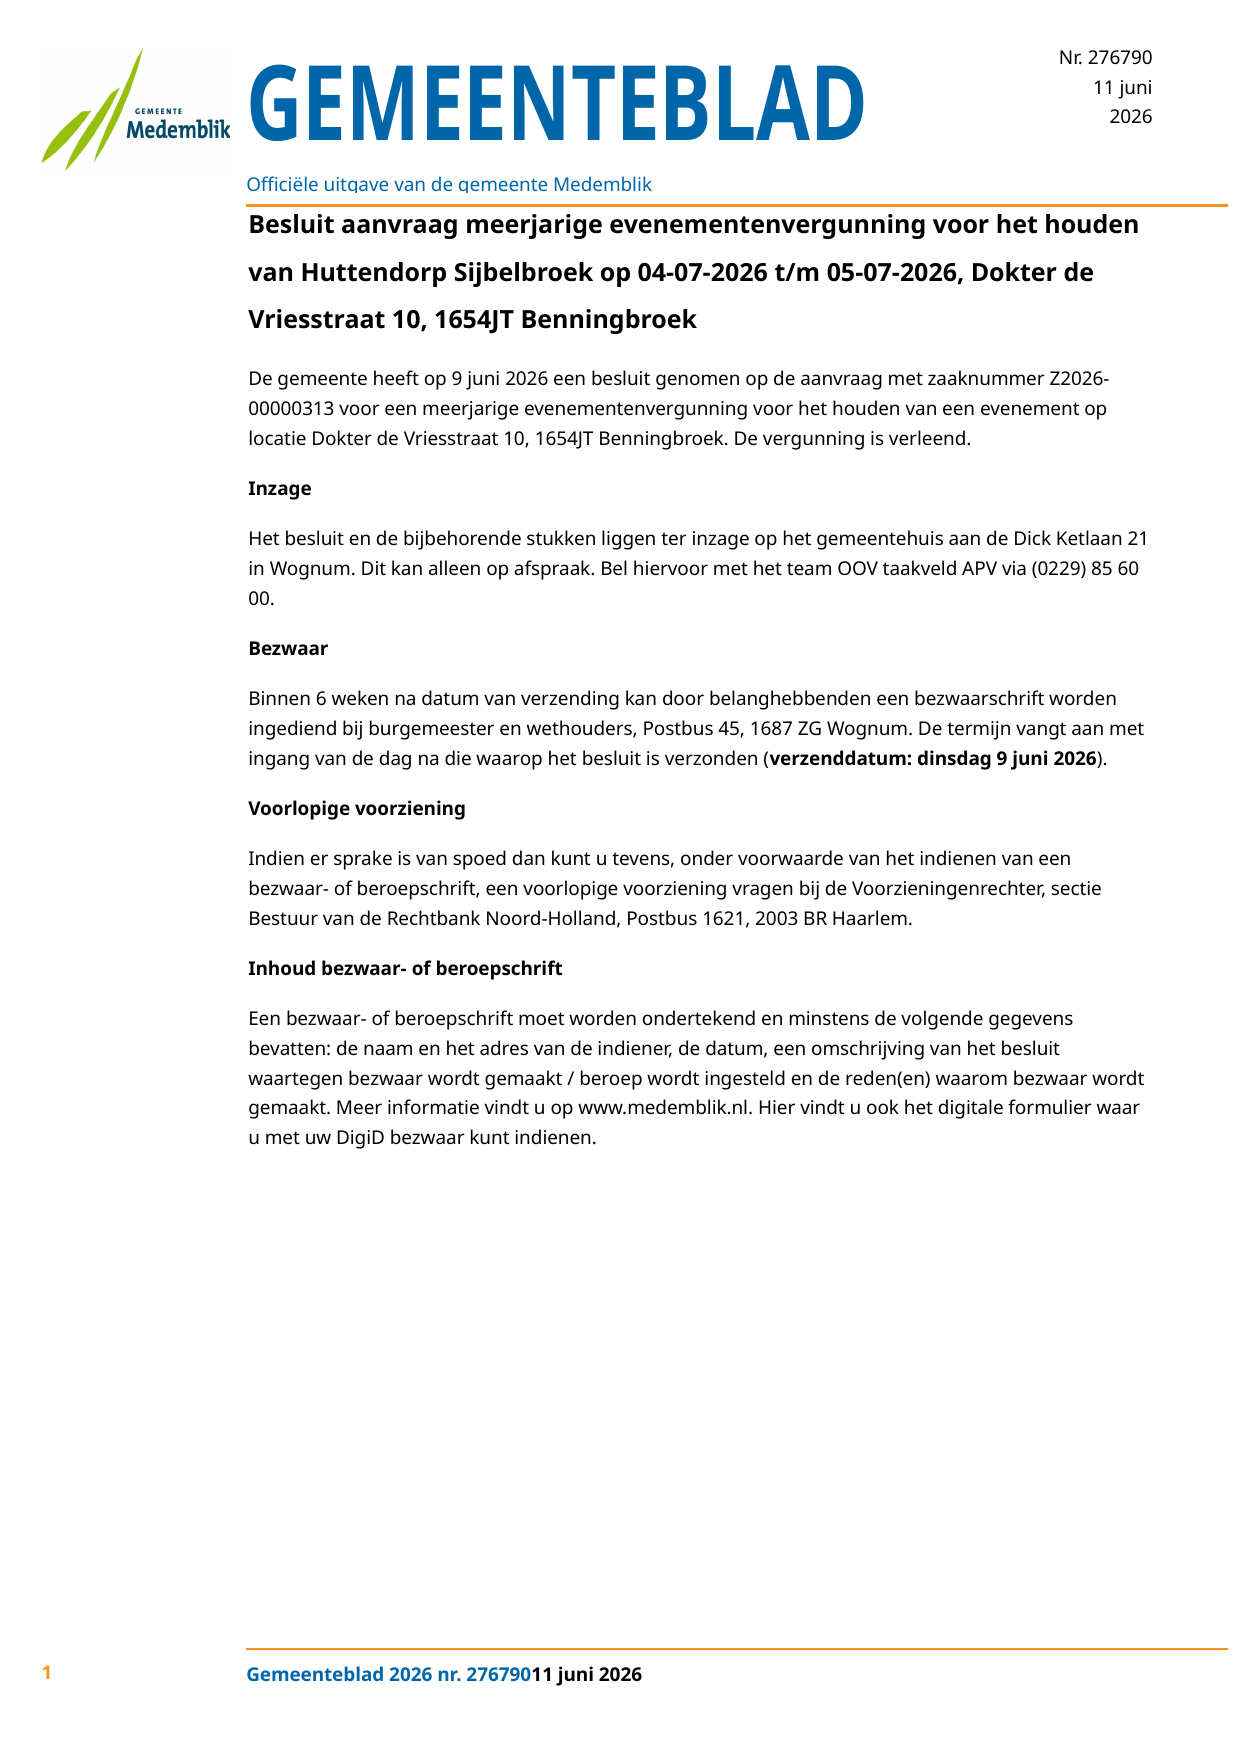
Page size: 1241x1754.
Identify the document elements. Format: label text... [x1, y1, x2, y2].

text Bezwaar [248, 635, 1152, 661]
text Inzage [248, 475, 1152, 501]
text Indien er sprake is van spoed dan kunt u tevens, onder voorwaarde van het indienen van een bezwaar- of beroepschrift, een voorlopige voorziening vragen bij de Voorzieningenrechter, sectie Bestuur van de Rechtbank Noord-Holland, Postbus 1621, 2003 BR Haarlem. [248, 846, 1152, 930]
text Besluit aanvraag meerjarige evenementenvergunning voor het houden van Huttendorp Sijbelbroek op 04-07-2026 t/m 05-07-2026, Dokter de Vriesstraat 10, 1654JT Benningbroek [248, 207, 1152, 336]
text Het besluit en de bijbehorende stukken liggen ter inzage op het gemeentehuis aan de Dick Ketlaan 21 in Wognum. Dit kan alleen op afspraak. Bel hiervoor met het team OOV taakveld APV via (0229) 85 60 00. [248, 526, 1152, 610]
text Een bezwaar- of beroepschrift moet worden ondertekend en minstens de volgende gegevens bevatten: de naam en het adres van de indiener, de datum, een omschrijving van het besluit waartegen bezwaar wordt gemaakt / beroep wordt ingesteld en de reden(en) waarom bezwaar wordt gemaakt. Meer informatie vindt u op www.medemblik.nl. Hier vindt u ook het digitale formulier waar u met uw DigiD bezwaar kunt indienen. [248, 1006, 1152, 1149]
picture [41, 47, 231, 172]
text De gemeente heeft op 9 juni 2026 een besluit genomen op de aanvraag met zaaknummer Z2026-00000313 voor een meerjarige evenementenvergunning voor het houden van een evenement op locatie Dokter de Vriesstraat 10, 1654JT Benningbroek. De vergunning is verleend. [248, 366, 1152, 450]
text Inhoud bezwaar- of beroepschrift [248, 955, 1152, 981]
text Binnen 6 weken na datum van verzending kan door belanghebbenden een bezwaarschrift worden ingediend bij burgemeester en wethouders, Postbus 45, 1687 ZG Wognum. De termijn vangt aan met ingang van de dag na die waarop het besluit is verzonden (verzenddatum: dinsdag 9 juni 2026). [248, 686, 1152, 770]
text Voorlopige voorziening [248, 795, 1152, 821]
